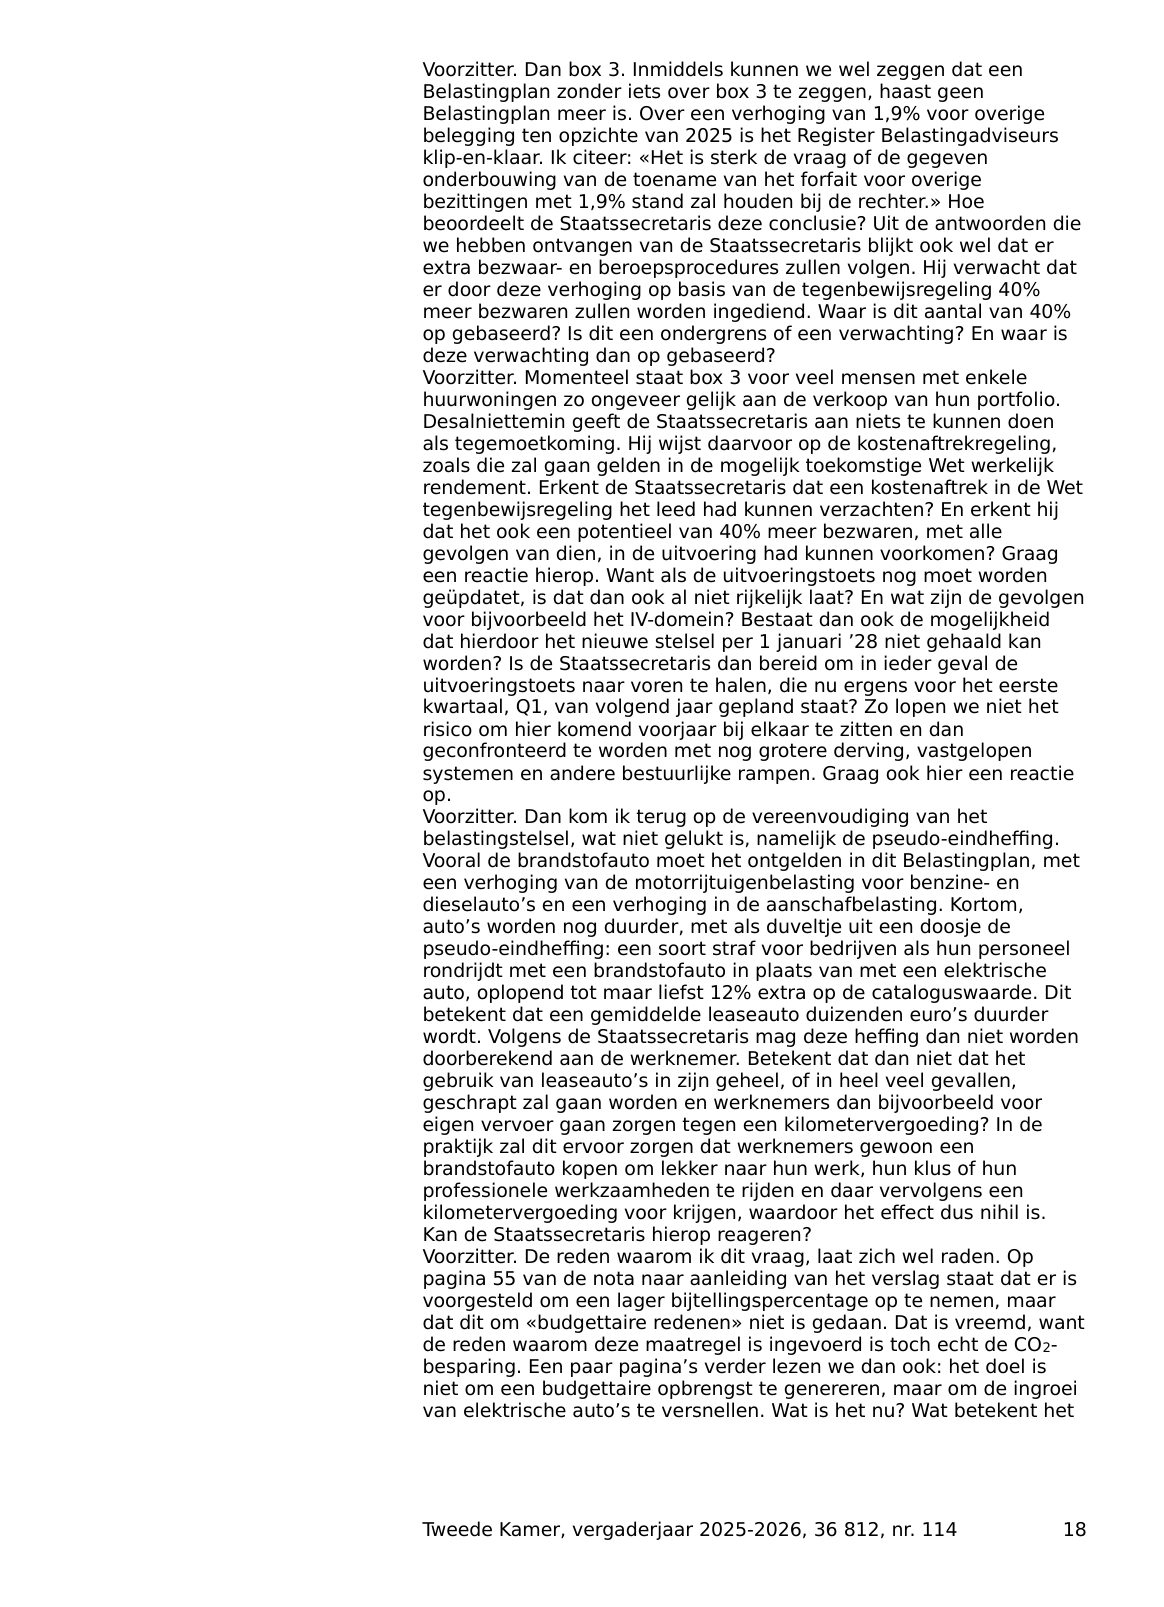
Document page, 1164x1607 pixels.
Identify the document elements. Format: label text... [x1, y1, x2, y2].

text Voorzitter. De reden waarom ik dit vraag, laat zich wel raden. Op pagina 55 van de nota naar aanleiding van het verslag staat dat er is voorgesteld om een lager bijtellingspercentage op te nemen, maar dat dit om «budgettaire redenen» niet is gedaan. Dat is vreemd, want de reden waarom deze maatregel is ingevoerd is toch echt de CO2-besparing. Een paar pagina’s verder lezen we dan ook: het doel is niet om een budgettaire opbrengst te genereren, maar om de ingroei van elektrische auto’s te versnellen. Wat is het nu? Wat betekent het [422, 1246, 1087, 1422]
text Voorzitter. Dan kom ik terug op de vereenvoudiging van het belastingstelsel, wat niet gelukt is, namelijk de pseudo-eindheffing. Vooral de brandstofauto moet het ontgelden in dit Belastingplan, met een verhoging van de motorrijtuigenbelasting voor benzine- en dieselauto’s en een verhoging in de aanschafbelasting. Kortom, auto’s worden nog duurder, met als duveltje uit een doosje de pseudo-eindheffing: een soort straf voor bedrijven als hun personeel rondrijdt met een brandstofauto in plaats van met een elektrische auto, oplopend tot maar liefst 12% extra op de cataloguswaarde. Dit betekent dat een gemiddelde leaseauto duizenden euro’s duurder wordt. Volgens de Staatssecretaris mag deze heffing dan niet worden doorberekend aan de werknemer. Betekent dat dan niet dat het gebruik van leaseauto’s in zijn geheel, of in heel veel gevallen, geschrapt zal gaan worden en werknemers dan bijvoorbeeld voor eigen vervoer gaan zorgen tegen een kilometervergoeding? In de praktijk zal dit ervoor zorgen dat werknemers gewoon een brandstofauto kopen om lekker naar hun werk, hun klus of hun professionele werkzaamheden te rijden en daar vervolgens een kilometervergoeding voor krijgen, waardoor het effect dus nihil is. Kan de Staatssecretaris hierop reageren? [422, 806, 1087, 1246]
text Voorzitter. Momenteel staat box 3 voor veel mensen met enkele huurwoningen zo ongeveer gelijk aan de verkoop van hun portfolio. Desalniettemin geeft de Staatssecretaris aan niets te kunnen doen als tegemoetkoming. Hij wijst daarvoor op de kostenaftrekregeling, zoals die zal gaan gelden in de mogelijk toekomstige Wet werkelijk rendement. Erkent de Staatssecretaris dat een kostenaftrek in de Wet tegenbewijsregeling het leed had kunnen verzachten? En erkent hij dat het ook een potentieel van 40% meer bezwaren, met alle gevolgen van dien, in de uitvoering had kunnen voorkomen? Graag een reactie hierop. Want als de uitvoeringstoets nog moet worden geüpdatet, is dat dan ook al niet rijkelijk laat? En wat zijn de gevolgen voor bijvoorbeeld het IV-domein? Bestaat dan ook de mogelijkheid dat hierdoor het nieuwe stelsel per 1 januari ’28 niet gehaald kan worden? Is de Staatssecretaris dan bereid om in ieder geval de uitvoeringstoets naar voren te halen, die nu ergens voor het eerste kwartaal, Q1, van volgend jaar gepland staat? Zo lopen we niet het risico om hier komend voorjaar bij elkaar te zitten en dan geconfronteerd te worden met nog grotere derving, vastgelopen systemen en andere bestuurlijke rampen. Graag ook hier een reactie op. [422, 367, 1087, 806]
text Voorzitter. Dan box 3. Inmiddels kunnen we wel zeggen dat een Belastingplan zonder iets over box 3 te zeggen, haast geen Belastingplan meer is. Over een verhoging van 1,9% voor overige belegging ten opzichte van 2025 is het Register Belastingadviseurs klip-en-klaar. Ik citeer: «Het is sterk de vraag of de gegeven onderbouwing van de toename van het forfait voor overige bezittingen met 1,9% stand zal houden bij de rechter.» Hoe beoordeelt de Staatssecretaris deze conclusie? Uit de antwoorden die we hebben ontvangen van de Staatssecretaris blijkt ook wel dat er extra bezwaar- en beroepsprocedures zullen volgen. Hij verwacht dat er door deze verhoging op basis van de tegenbewijsregeling 40% meer bezwaren zullen worden ingediend. Waar is dit aantal van 40% op gebaseerd? Is dit een ondergrens of een verwachting? En waar is deze verwachting dan op gebaseerd? [422, 59, 1087, 367]
